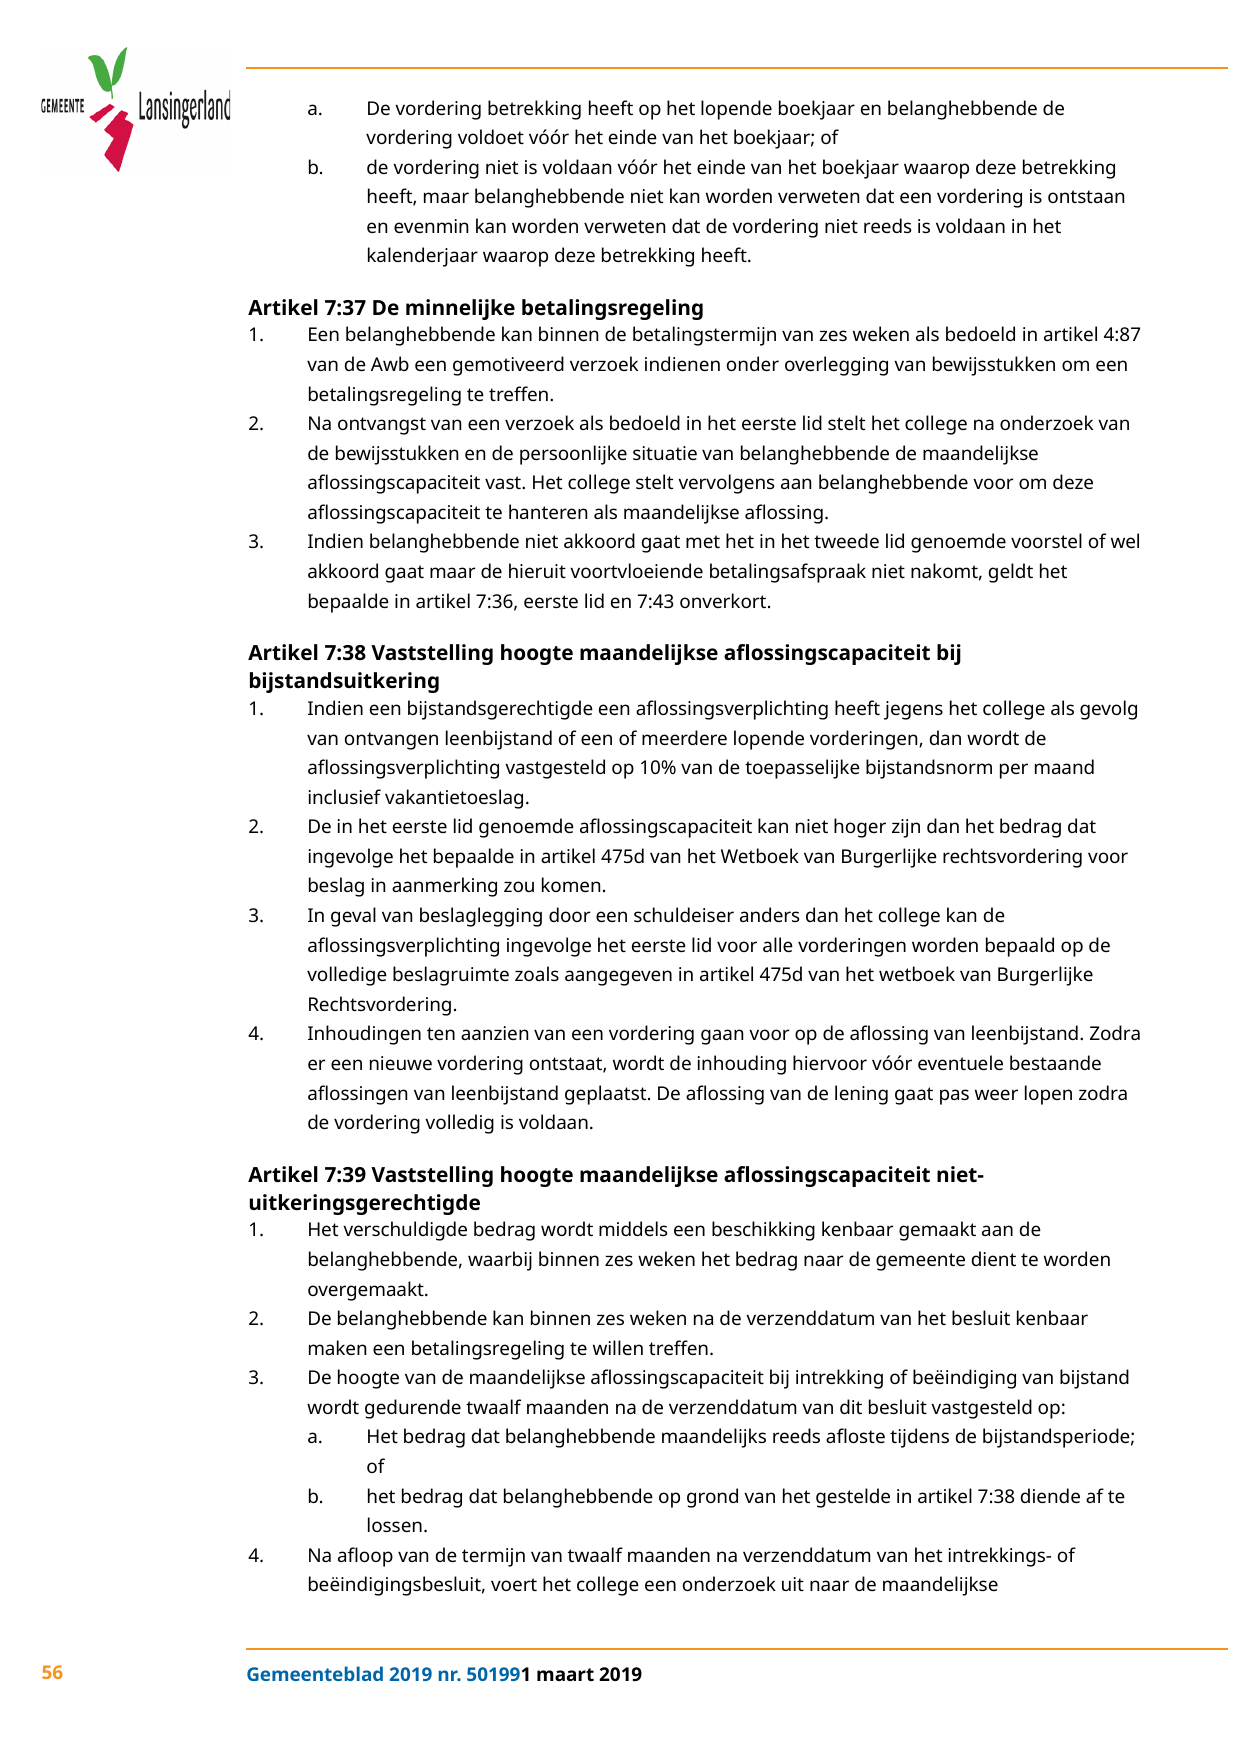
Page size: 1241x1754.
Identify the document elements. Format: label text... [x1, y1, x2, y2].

list Een belanghebbende kan binnen de betalingstermijn van zes weken als bedoeld in artikel 4:87 van de Awb een gemotiveerd verzoek indienen onder overlegging van bewijsstukken om een betalingsregeling te treffen. [248, 322, 1152, 406]
list Het bedrag dat belanghebbende maandelijks reeds afloste tijdens de bijstandsperiode; of [307, 1424, 1152, 1479]
list Na afloop van de termijn van twaalf maanden na verzenddatum van het intrekkings- of beëindigingsbesluit, voert het college een onderzoek uit naar de maandelijkse [248, 1542, 1152, 1597]
list De hoogte van de maandelijkse aflossingscapaciteit bij intrekking of beëindiging van bijstand wordt gedurende twaalf maanden na de verzenddatum van dit besluit vastgesteld op: [248, 1364, 1152, 1420]
list In geval van beslaglegging door een schuldeiser anders dan het college kan de aflossingsverplichting ingevolge het eerste lid voor alle vorderingen worden bepaald op de volledige beslagruimte zoals aangegeven in artikel 475d van het wetboek van Burgerlijke Rechtsvordering. [248, 902, 1152, 1017]
list Na ontvangst van een verzoek als bedoeld in het eerste lid stelt het college na onderzoek van de bewijsstukken en de persoonlijke situatie van belanghebbende de maandelijkse aflossingscapaciteit vast. Het college stelt vervolgens aan belanghebbende voor om deze aflossingscapaciteit te hanteren als maandelijkse aflossing. [248, 410, 1152, 525]
list het bedrag dat belanghebbende op grond van het gestelde in artikel 7:38 diende af te lossen. [307, 1483, 1152, 1538]
list Indien belanghebbende niet akkoord gaat met het in het tweede lid genoemde voorstel of wel akkoord gaat maar de hieruit voortvloeiende betalingsafspraak niet nakomt, geldt het bepaalde in artikel 7:36, eerste lid en 7:43 onverkort. [248, 529, 1152, 613]
text Artikel 7:37 De minnelijke betalingsregeling [248, 293, 1152, 322]
list De in het eerste lid genoemde aflossingscapaciteit kan niet hoger zijn dan het bedrag dat ingevolge het bepaalde in artikel 475d van het Wetboek van Burgerlijke rechtsvordering voor beslag in aanmerking zou komen. [248, 813, 1152, 898]
list de vordering niet is voldaan vóór het einde van het boekjaar waarop deze betrekking heeft, maar belanghebbende niet kan worden verweten dat een vordering is ontstaan en evenmin kan worden verweten dat de vordering niet reeds is voldaan in het kalenderjaar waarop deze betrekking heeft. [307, 154, 1152, 268]
list De belanghebbende kan binnen zes weken na de verzenddatum van het besluit kenbaar maken een betalingsregeling te willen treffen. [248, 1305, 1152, 1361]
text Artikel 7:39 Vaststelling hoogte maandelijkse aflossingscapaciteit niet-uitkeringsgerechtigde [248, 1160, 1152, 1217]
list Het verschuldigde bedrag wordt middels een beschikking kenbaar gemaakt aan de belanghebbende, waarbij binnen zes weken het bedrag naar de gemeente dient te worden overgemaakt. [248, 1217, 1152, 1301]
list Inhoudingen ten aanzien van een vordering gaan voor op de aflossing van leenbijstand. Zodra er een nieuwe vordering ontstaat, wordt de inhouding hiervoor vóór eventuele bestaande aflossingen van leenbijstand geplaatst. De aflossing van de lening gaat pas weer lopen zodra de vordering volledig is voldaan. [248, 1021, 1152, 1135]
picture [41, 47, 231, 172]
list Indien een bijstandsgerechtigde een aflossingsverplichting heeft jegens het college als gevolg van ontvangen leenbijstand of een of meerdere lopende vorderingen, dan wordt de aflossingsverplichting vastgesteld op 10% van de toepasselijke bijstandsnorm per maand inclusief vakantietoeslag. [248, 695, 1152, 809]
list De vordering betrekking heeft op het lopende boekjaar en belanghebbende de vordering voldoet vóór het einde van het boekjaar; of [307, 95, 1152, 150]
text Artikel 7:38 Vaststelling hoogte maandelijkse aflossingscapaciteit bij bijstandsuitkering [248, 638, 1152, 695]
